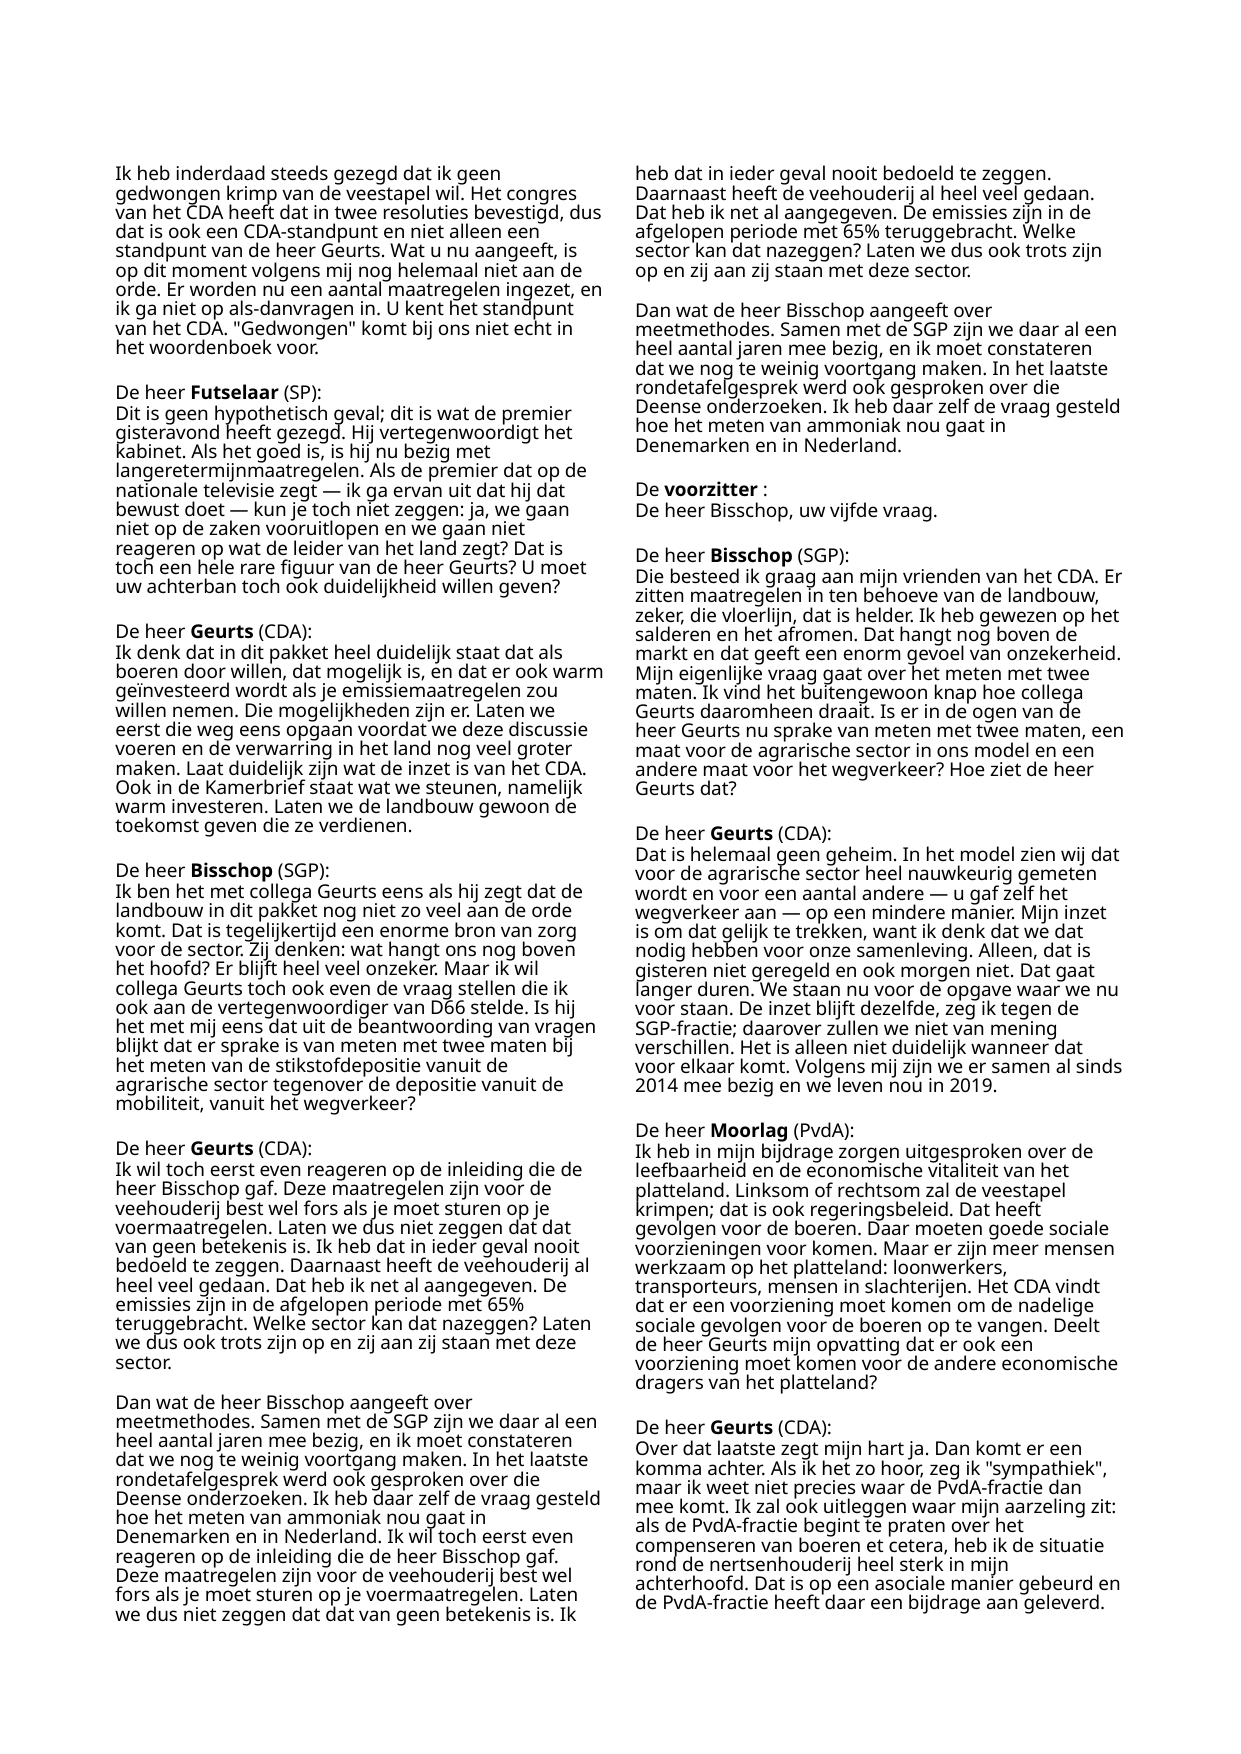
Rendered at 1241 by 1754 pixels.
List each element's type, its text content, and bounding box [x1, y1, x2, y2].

text Ik denk dat in dit pakket heel duidelijk staat dat als boeren door willen, dat mogelijk is, en dat er ook warm geïnvesteerd wordt als je emissiemaatregelen zou willen nemen. Die mogelijkheden zijn er. Laten we eerst die weg eens opgaan voordat we deze discussie voeren en de verwarring in het land nog veel groter maken. Laat duidelijk zijn wat de inzet is van het CDA. Ook in de Kamerbrief staat wat we steunen, namelijk warm investeren. Laten we de landbouw gewoon de toekomst geven die ze verdienen. [115, 644, 605, 837]
text Die besteed ik graag aan mijn vrienden van het CDA. Er zitten maatregelen in ten behoeve van de landbouw, zeker, die vloerlijn, dat is helder. Ik heb gewezen op het salderen en het afromen. Dat hangt nog boven de markt en dat geeft een enorm gevoel van onzekerheid. Mijn eigenlijke vraag gaat over het meten met twee maten. Ik vind het buitengewoon knap hoe collega Geurts daaromheen draait. Is er in de ogen van de heer Geurts nu sprake van meten met twee maten, een maat voor de agrarische sector in ons model en een andere maat voor het wegverkeer? Hoe ziet de heer Geurts dat? [635, 568, 1125, 799]
text Dan wat de heer Bisschop aangeeft over meetmethodes. Samen met de SGP zijn we daar al een heel aantal jaren mee bezig, en ik moet constateren dat we nog te weinig voortgang maken. In het laatste rondetafelgesprek werd ook gesproken over die Deense onderzoeken. Ik heb daar zelf de vraag gesteld hoe het meten van ammoniak nou gaat in Denemarken en in Nederland. Ik wil toch eerst even reageren op de inleiding die de heer Bisschop gaf. Deze maatregelen zijn voor de veehouderij best wel fors als je moet sturen op je voermaatregelen. Laten we dus niet zeggen dat dat van geen betekenis is. Ik [115, 1394, 605, 1625]
text De heer Bisschop (SGP): [115, 857, 605, 883]
text De heer Geurts (CDA): [115, 618, 605, 644]
text De heer Bisschop (SGP): [635, 542, 1125, 568]
text Ik heb in mijn bijdrage zorgen uitgesproken over de leefbaarheid en de economische vitaliteit van het platteland. Linksom of rechtsom zal de veestapel krimpen; dat is ook regeringsbeleid. Dat heeft gevolgen voor de boeren. Daar moeten goede sociale voorzieningen voor komen. Maar er zijn meer mensen werkzaam op het platteland: loonwerkers, transporteurs, mensen in slachterijen. Het CDA vindt dat er een voorziening moet komen om de nadelige sociale gevolgen voor de boeren op te vangen. Deelt de heer Geurts mijn opvatting dat er ook een voorziening moet komen voor de andere economische dragers van het platteland? [635, 1143, 1125, 1394]
text Dit is geen hypothetisch geval; dit is wat de premier gisteravond heeft gezegd. Hij vertegenwoordigt het kabinet. Als het goed is, is hij nu bezig met langeretermijnmaatregelen. Als de premier dat op de nationale televisie zegt — ik ga ervan uit dat hij dat bewust doet — kun je toch niet zeggen: ja, we gaan niet op de zaken vooruitlopen en we gaan niet reageren op wat de leider van het land zegt? Dat is toch een hele rare figuur van de heer Geurts? U moet uw achterban toch ook duidelijkheid willen geven? [115, 404, 605, 597]
text De heer Geurts (CDA): [635, 820, 1125, 846]
text Ik heb inderdaad steeds gezegd dat ik geen gedwongen krimp van de veestapel wil. Het congres van het CDA heeft dat in twee resoluties bevestigd, dus dat is ook een CDA-standpunt en niet alleen een standpunt van de heer Geurts. Wat u nu aangeeft, is op dit moment volgens mij nog helemaal niet aan de orde. Er worden nu een aantal maatregelen ingezet, en ik ga niet op als-danvragen in. U kent het standpunt van het CDA. "Gedwongen" komt bij ons niet echt in het woordenboek voor. [115, 165, 605, 358]
text De heer Geurts (CDA): [115, 1135, 605, 1161]
text De voorzitter : [635, 477, 1125, 502]
text Dan wat de heer Bisschop aangeeft over meetmethodes. Samen met de SGP zijn we daar al een heel aantal jaren mee bezig, en ik moet constateren dat we nog te weinig voortgang maken. In het laatste rondetafelgesprek werd ook gesproken over die Deense onderzoeken. Ik heb daar zelf de vraag gesteld hoe het meten van ammoniak nou gaat in Denemarken en in Nederland. [635, 302, 1125, 456]
text Ik ben het met collega Geurts eens als hij zegt dat de landbouw in dit pakket nog niet zo veel aan de orde komt. Dat is tegelijkertijd een enorme bron van zorg voor de sector. Zij denken: wat hangt ons nog boven het hoofd? Er blijft heel veel onzeker. Maar ik wil collega Geurts toch ook even de vraag stellen die ik ook aan de vertegenwoordiger van D66 stelde. Is hij het met mij eens dat uit de beantwoording van vragen blijkt dat er sprake is van meten met twee maten bij het meten van de stikstofdepositie vanuit de agrarische sector tegenover de depositie vanuit de mobiliteit, vanuit het wegverkeer? [115, 883, 605, 1114]
text De heer Moorlag (PvdA): [635, 1117, 1125, 1143]
text Over dat laatste zegt mijn hart ja. Dan komt er een komma achter. Als ik het zo hoor, zeg ik "sympathiek", maar ik weet niet precies waar de PvdA-fractie dan mee komt. Ik zal ook uitleggen waar mijn aarzeling zit: als de PvdA-fractie begint te praten over het compenseren van boeren et cetera, heb ik de situatie rond de nertsenhouderij heel sterk in mijn achterhoofd. Dat is op een asociale manier gebeurd en de PvdA-fractie heeft daar een bijdrage aan geleverd. [635, 1440, 1125, 1614]
text Dat is helemaal geen geheim. In het model zien wij dat voor de agrarische sector heel nauwkeurig gemeten wordt en voor een aantal andere — u gaf zelf het wegverkeer aan — op een mindere manier. Mijn inzet is om dat gelijk te trekken, want ik denk dat we dat nodig hebben voor onze samenleving. Alleen, dat is gisteren niet geregeld en ook morgen niet. Dat gaat langer duren. We staan nu voor de opgave waar we nu voor staan. De inzet blijft dezelfde, zeg ik tegen de SGP-fractie; daarover zullen we niet van mening verschillen. Het is alleen niet duidelijk wanneer dat voor elkaar komt. Volgens mij zijn we er samen al sinds 2014 mee bezig en we leven nou in 2019. [635, 846, 1125, 1097]
text heb dat in ieder geval nooit bedoeld te zeggen. Daarnaast heeft de veehouderij al heel veel gedaan. Dat heb ik net al aangegeven. De emissies zijn in de afgelopen periode met 65% teruggebracht. Welke sector kan dat nazeggen? Laten we dus ook trots zijn op en zij aan zij staan met deze sector. [635, 165, 1125, 281]
text De heer Geurts (CDA): [635, 1414, 1125, 1440]
text Ik wil toch eerst even reageren op de inleiding die de heer Bisschop gaf. Deze maatregelen zijn voor de veehouderij best wel fors als je moet sturen op je voermaatregelen. Laten we dus niet zeggen dat dat van geen betekenis is. Ik heb dat in ieder geval nooit bedoeld te zeggen. Daarnaast heeft de veehouderij al heel veel gedaan. Dat heb ik net al aangegeven. De emissies zijn in de afgelopen periode met 65% teruggebracht. Welke sector kan dat nazeggen? Laten we dus ook trots zijn op en zij aan zij staan met deze sector. [115, 1161, 605, 1373]
text De heer Bisschop, uw vijfde vraag. [635, 502, 1125, 522]
text De heer Futselaar (SP): [115, 379, 605, 404]
